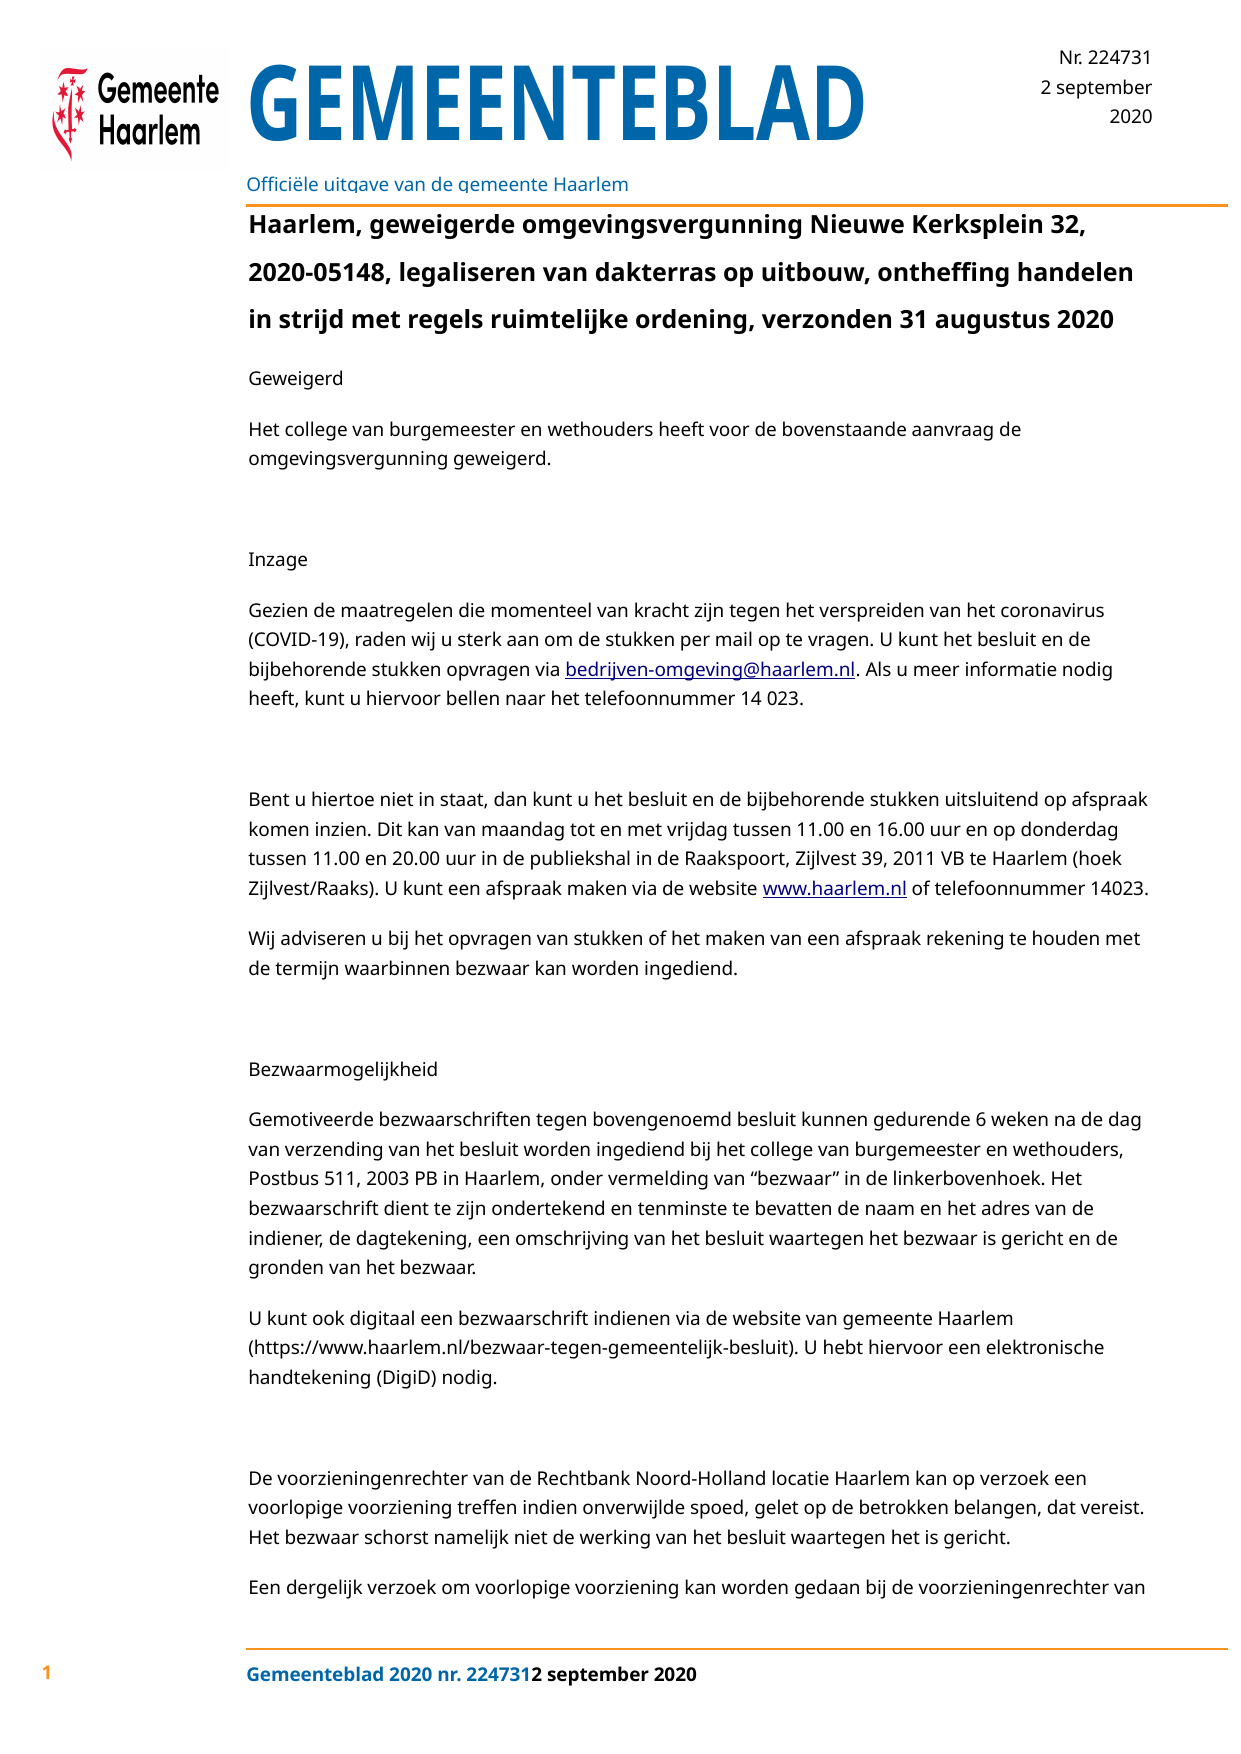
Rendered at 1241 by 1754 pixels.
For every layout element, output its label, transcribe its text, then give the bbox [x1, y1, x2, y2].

text Gezien de maatregelen die momenteel van kracht zijn tegen het verspreiden van het coronavirus (COVID-19), raden wij u sterk aan om de stukken per mail op te vragen. U kunt het besluit en de bijbehorende stukken opvragen via bedrijven-omgeving@haarlem.nl. Als u meer informatie nodig heeft, kunt u hiervoor bellen naar het telefoonnummer 14 023. [248, 597, 1152, 711]
text Gemotiveerde bezwaarschriften tegen bovengenoemd besluit kunnen gedurende 6 weken na de dag van verzending van het besluit worden ingediend bij het college van burgemeester en wethouders, Postbus 511, 2003 PB in Haarlem, onder vermelding van “bezwaar” in de linkerbovenhoek. Het bezwaarschrift dient te zijn ondertekend en tenminste te bevatten de naam en het adres van de indiener, de dagtekening, een omschrijving van het besluit waartegen het bezwaar is gericht en de gronden van het bezwaar. [248, 1106, 1152, 1280]
text Een dergelijk verzoek om voorlopige voorziening kan worden gedaan bij de voorzieningenrechter van [248, 1574, 1152, 1600]
text Wij adviseren u bij het opvragen van stukken of het maken van een afspraak rekening te houden met de termijn waarbinnen bezwaar kan worden ingediend. [248, 926, 1152, 981]
text Geweigerd [248, 366, 1152, 391]
text De voorzieningenrechter van de Rechtbank Noord-Holland locatie Haarlem kan op verzoek een voorlopige voorziening treffen indien onverwijlde spoed, gelet op de betrokken belangen, dat vereist. Het bezwaar schorst namelijk niet de werking van het besluit waartegen het is gericht. [248, 1465, 1152, 1549]
picture [41, 47, 231, 172]
text Inzage [248, 546, 1152, 572]
text Bezwaarmogelijkheid [248, 1056, 1152, 1082]
text U kunt ook digitaal een bezwaarschrift indienen via de website van gemeente Haarlem (https://www.haarlem.nl/bezwaar-tegen-gemeentelijk-besluit). U hebt hiervoor een elektronische handtekening (DigiD) nodig. [248, 1305, 1152, 1389]
text Bent u hiertoe niet in staat, dan kunt u het besluit en de bijbehorende stukken uitsluitend op afspraak komen inzien. Dit kan van maandag tot en met vrijdag tussen 11.00 en 16.00 uur en op donderdag tussen 11.00 en 20.00 uur in de publiekshal in de Raakspoort, Zijlvest 39, 2011 VB te Haarlem (hoek Zijlvest/Raaks). U kunt een afspraak maken via de website www.haarlem.nl of telefoonnummer 14023. [248, 786, 1152, 901]
text Het college van burgemeester en wethouders heeft voor de bovenstaande aanvraag de omgevingsvergunning geweigerd. [248, 416, 1152, 471]
text Haarlem, geweigerde omgevingsvergunning Nieuwe Kerksplein 32, 2020-05148, legaliseren van dakterras op uitbouw, ontheffing handelen in strijd met regels ruimtelijke ordening, verzonden 31 augustus 2020 [248, 207, 1152, 336]
